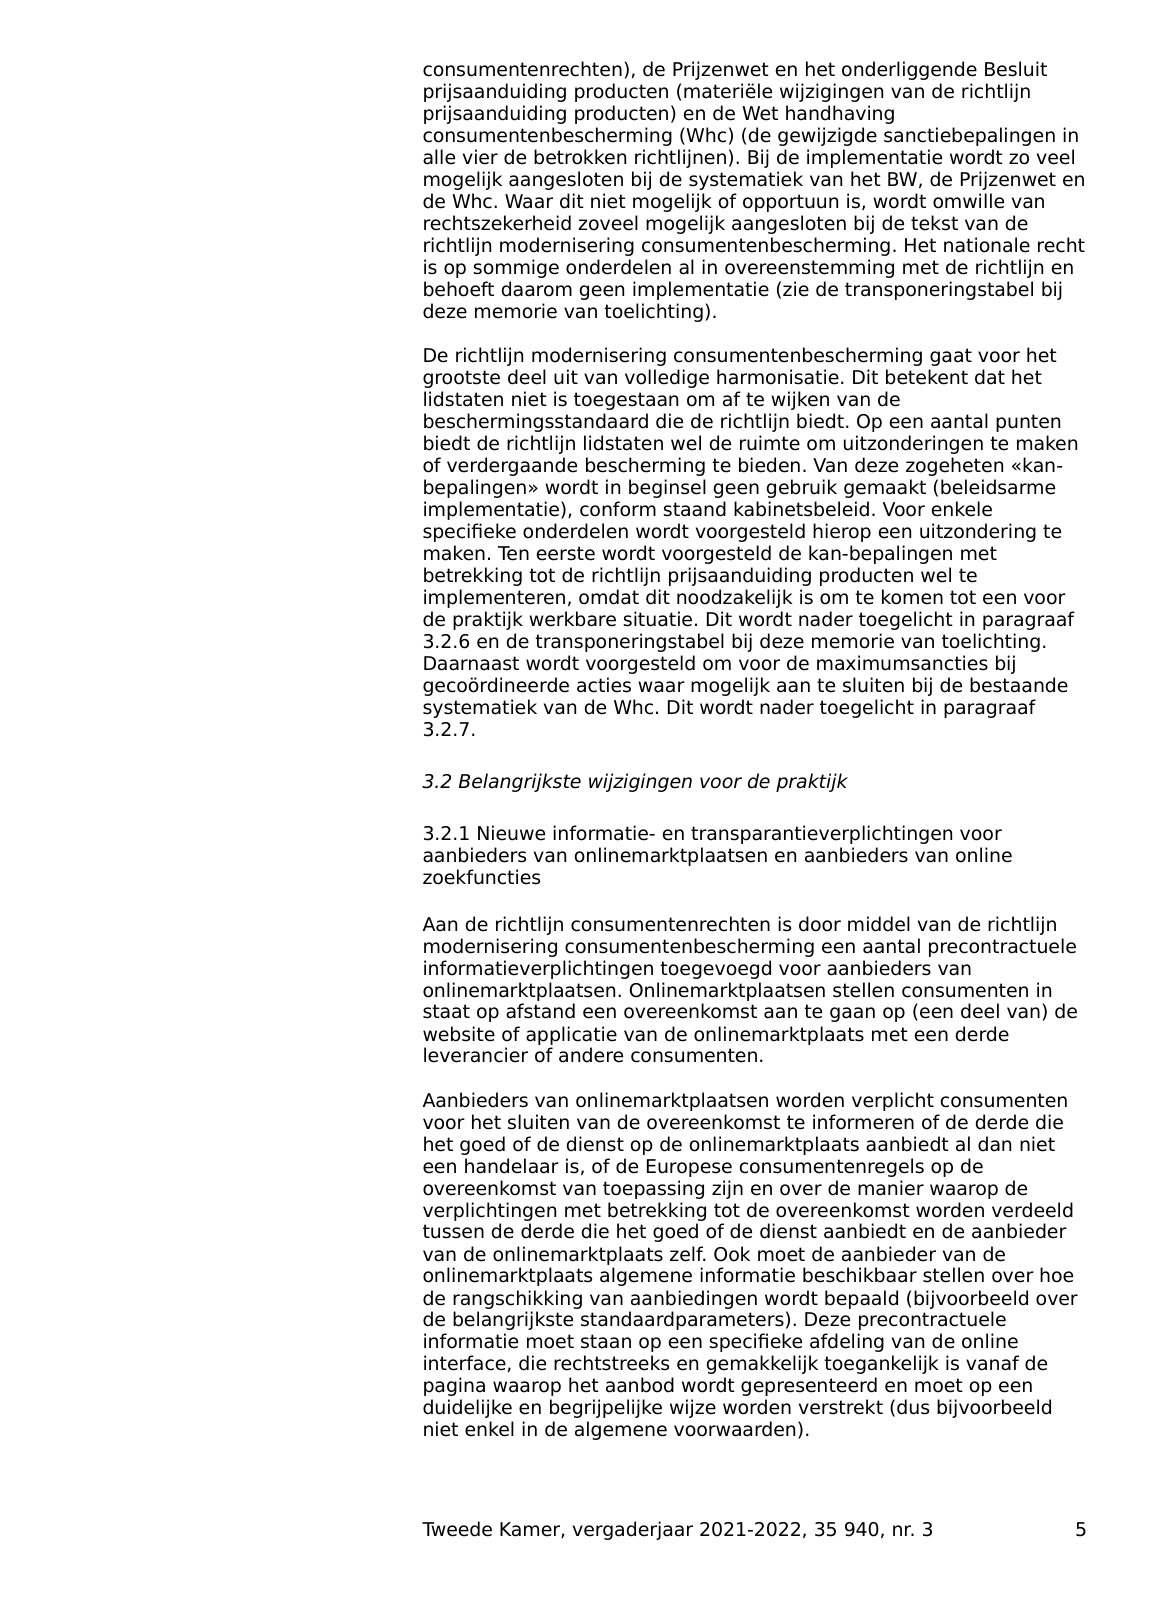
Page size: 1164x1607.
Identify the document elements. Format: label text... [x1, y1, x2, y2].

text consumentenrechten), de Prijzenwet en het onderliggende Besluit prijsaanduiding producten (materiële wijzigingen van de richtlijn prijsaanduiding producten) en de Wet handhaving consumentenbescherming (Whc) (de gewijzigde sanctiebepalingen in alle vier de betrokken richtlijnen). Bij de implementatie wordt zo veel mogelijk aangesloten bij de systematiek van het BW, de Prijzenwet en de Whc. Waar dit niet mogelijk of opportuun is, wordt omwille van rechtszekerheid zoveel mogelijk aangesloten bij de tekst van de richtlijn modernisering consumentenbescherming. Het nationale recht is op sommige onderdelen al in overeenstemming met de richtlijn en behoeft daarom geen implementatie (zie de transponeringstabel bij deze memorie van toelichting). [422, 59, 1087, 323]
text Aan de richtlijn consumentenrechten is door middel van de richtlijn modernisering consumentenbescherming een aantal precontractuele informatieverplichtingen toegevoegd voor aanbieders van onlinemarktplaatsen. Onlinemarktplaatsen stellen consumenten in staat op afstand een overeenkomst aan te gaan op (een deel van) de website of applicatie van de onlinemarktplaats met een derde leverancier of andere consumenten. [422, 913, 1087, 1067]
text Aanbieders van onlinemarktplaatsen worden verplicht consumenten voor het sluiten van de overeenkomst te informeren of de derde die het goed of de dienst op de onlinemarktplaats aanbiedt al dan niet een handelaar is, of de Europese consumentenregels op de overeenkomst van toepassing zijn en over de manier waarop de verplichtingen met betrekking tot de overeenkomst worden verdeeld tussen de derde die het goed of de dienst aanbiedt en de aanbieder van de onlinemarktplaats zelf. Ook moet de aanbieder van de onlinemarktplaats algemene informatie beschikbaar stellen over hoe de rangschikking van aanbiedingen wordt bepaald (bijvoorbeeld over de belangrijkste standaardparameters). Deze precontractuele informatie moet staan op een specifieke afdeling van de online interface, die rechtstreeks en gemakkelijk toegankelijk is vanaf de pagina waarop het aanbod wordt gepresenteerd en moet op een duidelijke en begrijpelijke wijze worden verstrekt (dus bijvoorbeeld niet enkel in de algemene voorwaarden). [422, 1089, 1087, 1441]
subtitle 3.2 Belangrijkste wijzigingen voor de praktijk [422, 771, 1087, 793]
text De richtlijn modernisering consumentenbescherming gaat voor het grootste deel uit van volledige harmonisatie. Dit betekent dat het lidstaten niet is toegestaan om af te wijken van de beschermingsstandaard die de richtlijn biedt. Op een aantal punten biedt de richtlijn lidstaten wel de ruimte om uitzonderingen te maken of verdergaande bescherming te bieden. Van deze zogeheten «kan-bepalingen» wordt in beginsel geen gebruik gemaakt (beleidsarme implementatie), conform staand kabinetsbeleid. Voor enkele specifieke onderdelen wordt voorgesteld hierop een uitzondering te maken. Ten eerste wordt voorgesteld de kan-bepalingen met betrekking tot de richtlijn prijsaanduiding producten wel te implementeren, omdat dit noodzakelijk is om te komen tot een voor de praktijk werkbare situatie. Dit wordt nader toegelicht in paragraaf 3.2.6 en de transponeringstabel bij deze memorie van toelichting. Daarnaast wordt voorgesteld om voor de maximumsancties bij gecoördineerde acties waar mogelijk aan te sluiten bij de bestaande systematiek van de Whc. Dit wordt nader toegelicht in paragraaf 3.2.7. [422, 345, 1087, 741]
subtitle 3.2.1 Nieuwe informatie- en transparantieverplichtingen voor aanbieders van onlinemarktplaatsen en aanbieders van online zoekfuncties [422, 823, 1087, 888]
